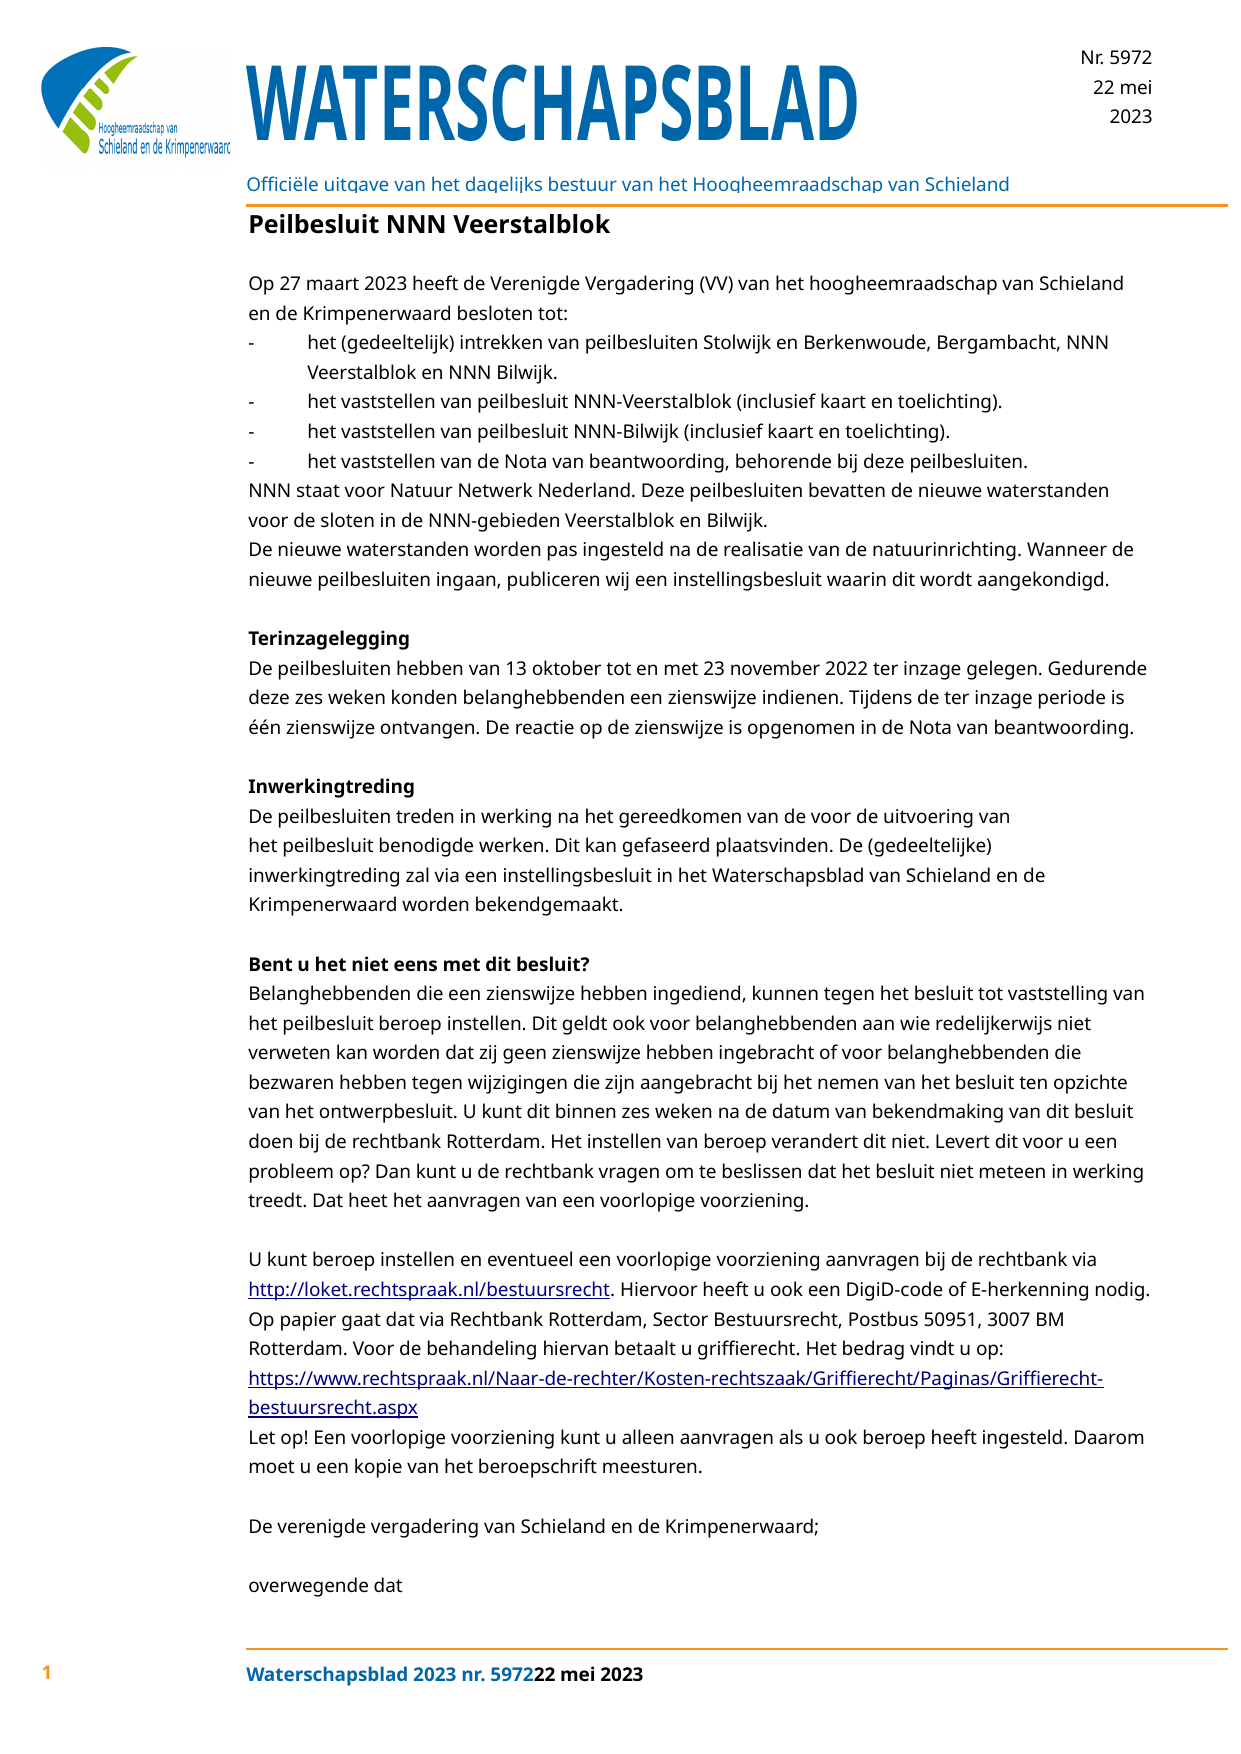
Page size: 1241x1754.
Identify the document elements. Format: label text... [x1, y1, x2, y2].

text De peilbesluiten hebben van 13 oktober tot en met 23 november 2022 ter inzage gelegen. Gedurende deze zes weken konden belanghebbenden een zienswijze indienen. Tijdens de ter inzage periode is één zienswijze ontvangen. De reactie op de zienswijze is opgenomen in de Nota van beantwoording. [248, 655, 1152, 740]
list het vaststellen van de Nota van beantwoording, behorende bij deze peilbesluiten. [248, 448, 1152, 473]
picture [41, 47, 231, 172]
list het vaststellen van peilbesluit NNN-Veerstalblok (inclusief kaart en toelichting). [248, 389, 1152, 414]
text inwerkingtreding zal via een instellingsbesluit in het Waterschapsblad van Schieland en de Krimpenerwaard worden bekendgemaakt. [248, 862, 1152, 917]
text De peilbesluiten treden in werking na het gereedkomen van de voor de uitvoering van [248, 803, 1152, 828]
text Inwerkingtreding [248, 773, 1152, 799]
text Bent u het niet eens met dit besluit? [248, 951, 1152, 976]
text Op 27 maart 2023 heeft de Verenigde Vergadering (VV) van het hoogheemraadschap van Schieland en de Krimpenerwaard besloten tot: [248, 270, 1152, 326]
text het peilbesluit benodigde werken. Dit kan gefaseerd plaatsvinden. De (gedeeltelijke) [248, 832, 1152, 858]
text Terinzagelegging [248, 625, 1152, 651]
text De verenigde vergadering van Schieland en de Krimpenerwaard; [248, 1513, 1152, 1538]
text overwegende dat [248, 1572, 1152, 1598]
text De nieuwe waterstanden worden pas ingesteld na de realisatie van de natuurinrichting. Wanneer de nieuwe peilbesluiten ingaan, publiceren wij een instellingsbesluit waarin dit wordt aangekondigd. [248, 537, 1152, 592]
list het vaststellen van peilbesluit NNN-Bilwijk (inclusief kaart en toelichting). [248, 418, 1152, 444]
text U kunt beroep instellen en eventueel een voorlopige voorziening aanvragen bij de rechtbank via http://loket.rechtspraak.nl/bestuursrecht. Hiervoor heeft u ook een DigiD-code of E-herkenning nodig. Op papier gaat dat via Rechtbank Rotterdam, Sector Bestuursrecht, Postbus 50951, 3007 BM Rotterdam. Voor de behandeling hiervan betaalt u griffierecht. Het bedrag vindt u op: https://www.rechtspraak.nl/Naar-de-rechter/Kosten-rechtszaak/Griffierecht/Paginas/Griffierecht-bestuursrecht.aspx [248, 1247, 1152, 1420]
text Peilbesluit NNN Veerstalblok [248, 207, 1152, 241]
list het (gedeeltelijk) intrekken van peilbesluiten Stolwijk en Berkenwoude, Bergambacht, NNN Veerstalblok en NNN Bilwijk. [248, 329, 1152, 385]
text Let op! Een voorlopige voorziening kunt u alleen aanvragen als u ook beroep heeft ingesteld. Daarom moet u een kopie van het beroepschrift meesturen. [248, 1424, 1152, 1479]
text NNN staat voor Natuur Netwerk Nederland. Deze peilbesluiten bevatten de nieuwe waterstanden voor de sloten in de NNN-gebieden Veerstalblok en Bilwijk. [248, 477, 1152, 533]
text Belanghebbenden die een zienswijze hebben ingediend, kunnen tegen het besluit tot vaststelling van het peilbesluit beroep instellen. Dit geldt ook voor belanghebbenden aan wie redelijkerwijs niet verweten kan worden dat zij geen zienswijze hebben ingebracht of voor belanghebbenden die bezwaren hebben tegen wijzigingen die zijn aangebracht bij het nemen van het besluit ten opzichte van het ontwerpbesluit. U kunt dit binnen zes weken na de datum van bekendmaking van dit besluit doen bij de rechtbank Rotterdam. Het instellen van beroep verandert dit niet. Levert dit voor u een probleem op? Dan kunt u de rechtbank vragen om te beslissen dat het besluit niet meteen in werking treedt. Dat heet het aanvragen van een voorlopige voorziening. [248, 980, 1152, 1213]
